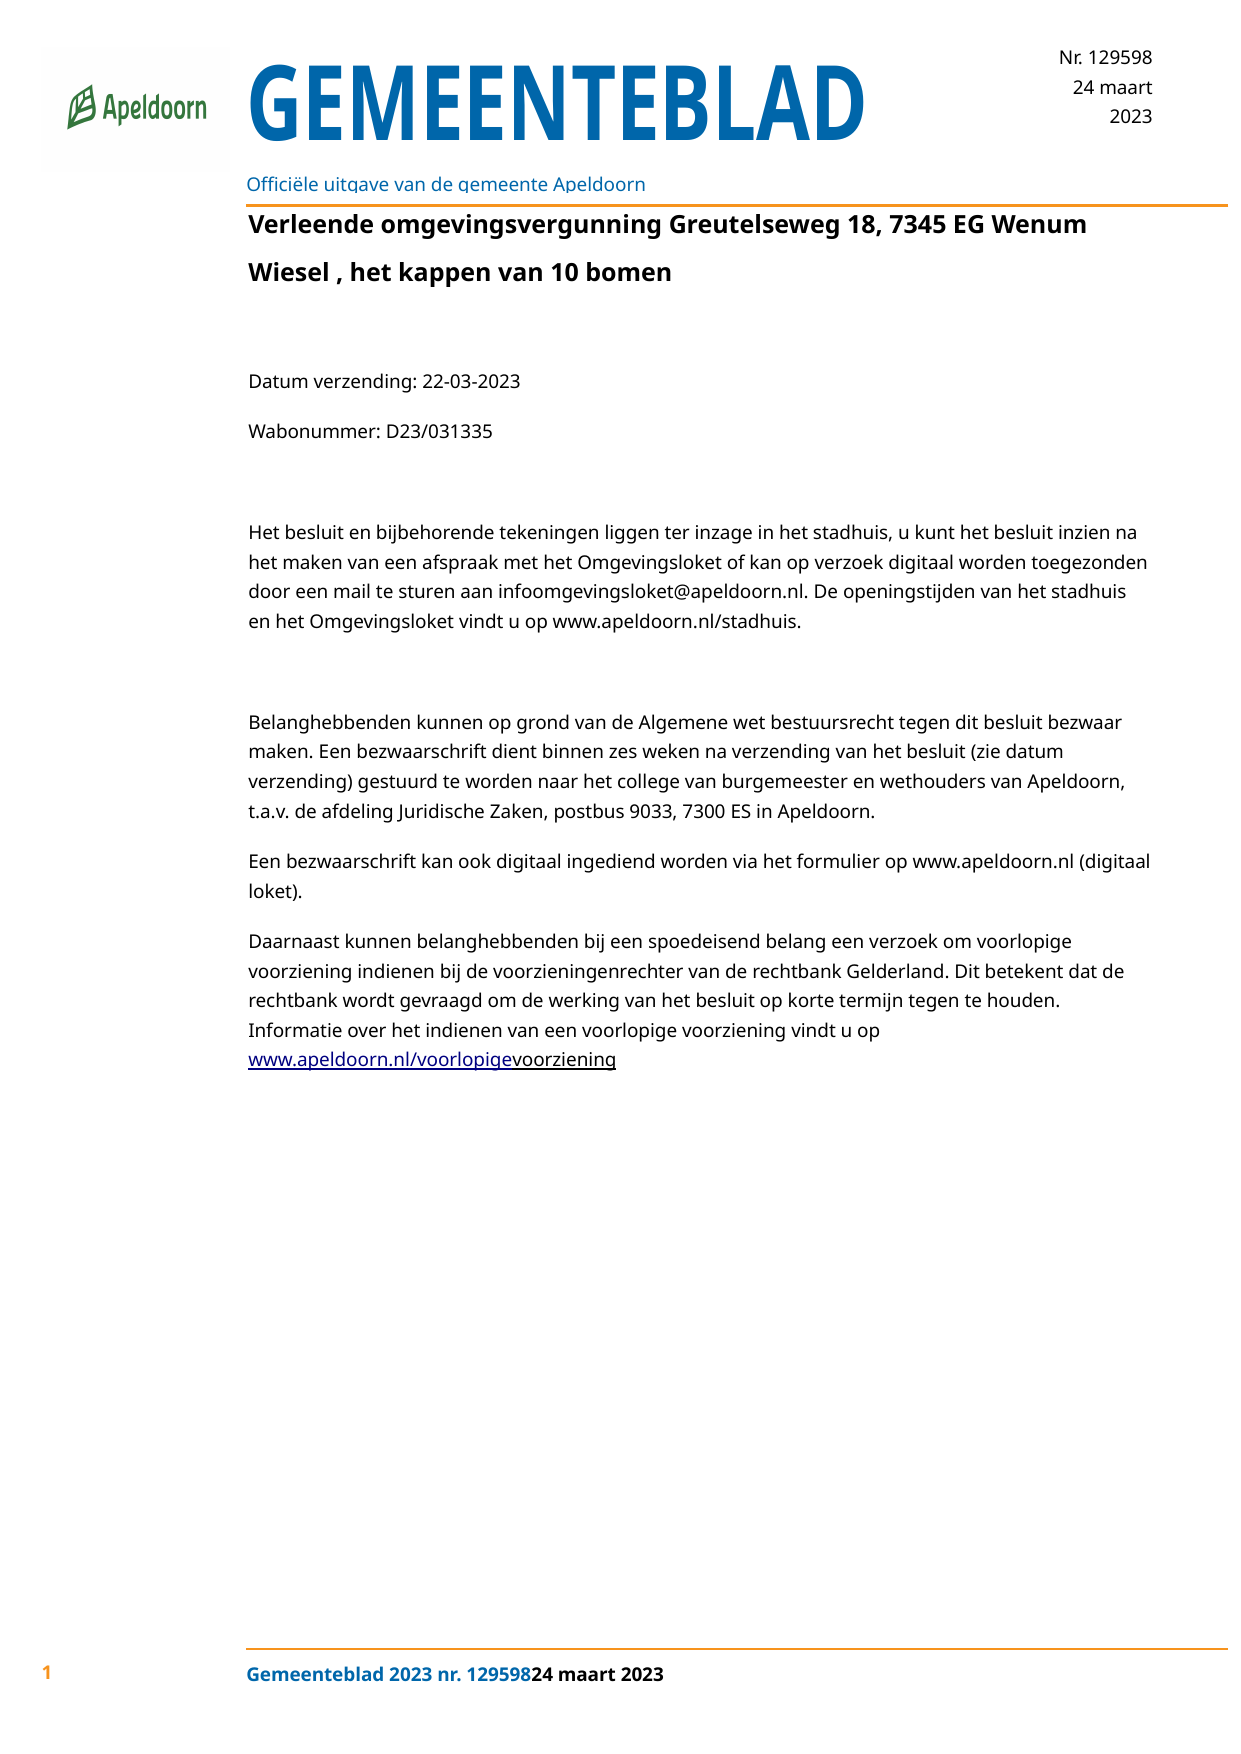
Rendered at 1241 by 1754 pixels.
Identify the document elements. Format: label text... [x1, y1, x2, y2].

text Een bezwaarschrift kan ook digitaal ingediend worden via het formulier op www.apeldoorn.nl (digitaal loket). [248, 848, 1152, 904]
text Datum verzending: 22-03-2023 [248, 368, 1152, 394]
text Daarnaast kunnen belanghebbenden bij een spoedeisend belang een verzoek om voorlopige voorziening indienen bij de voorzieningenrechter van de rechtbank Gelderland. Dit betekent dat de rechtbank wordt gevraagd om de werking van het besluit op korte termijn tegen te houden. Informatie over het indienen van een voorlopige voorziening vindt u op www.apeldoorn.nl/voorlopigevoorziening [248, 928, 1152, 1072]
text Verleende omgevingsvergunning Greutelseweg 18, 7345 EG Wenum Wiesel , het kappen van 10 bomen [248, 207, 1152, 288]
text Wabonummer: D23/031335 [248, 419, 1152, 444]
picture [41, 47, 231, 172]
text Het besluit en bijbehorende tekeningen liggen ter inzage in het stadhuis, u kunt het besluit inzien na het maken van een afspraak met het Omgevingsloket of kan op verzoek digitaal worden toegezonden door een mail te sturen aan infoomgevingsloket@apeldoorn.nl. De openingstijden van het stadhuis en het Omgevingsloket vindt u op www.apeldoorn.nl/stadhuis. [248, 519, 1152, 634]
text Belanghebbenden kunnen op grond van de Algemene wet bestuursrecht tegen dit besluit bezwaar maken. Een bezwaarschrift dient binnen zes weken na verzending van het besluit (zie datum verzending) gestuurd te worden naar het college van burgemeester en wethouders van Apeldoorn, t.a.v. de afdeling Juridische Zaken, postbus 9033, 7300 ES in Apeldoorn. [248, 709, 1152, 824]
